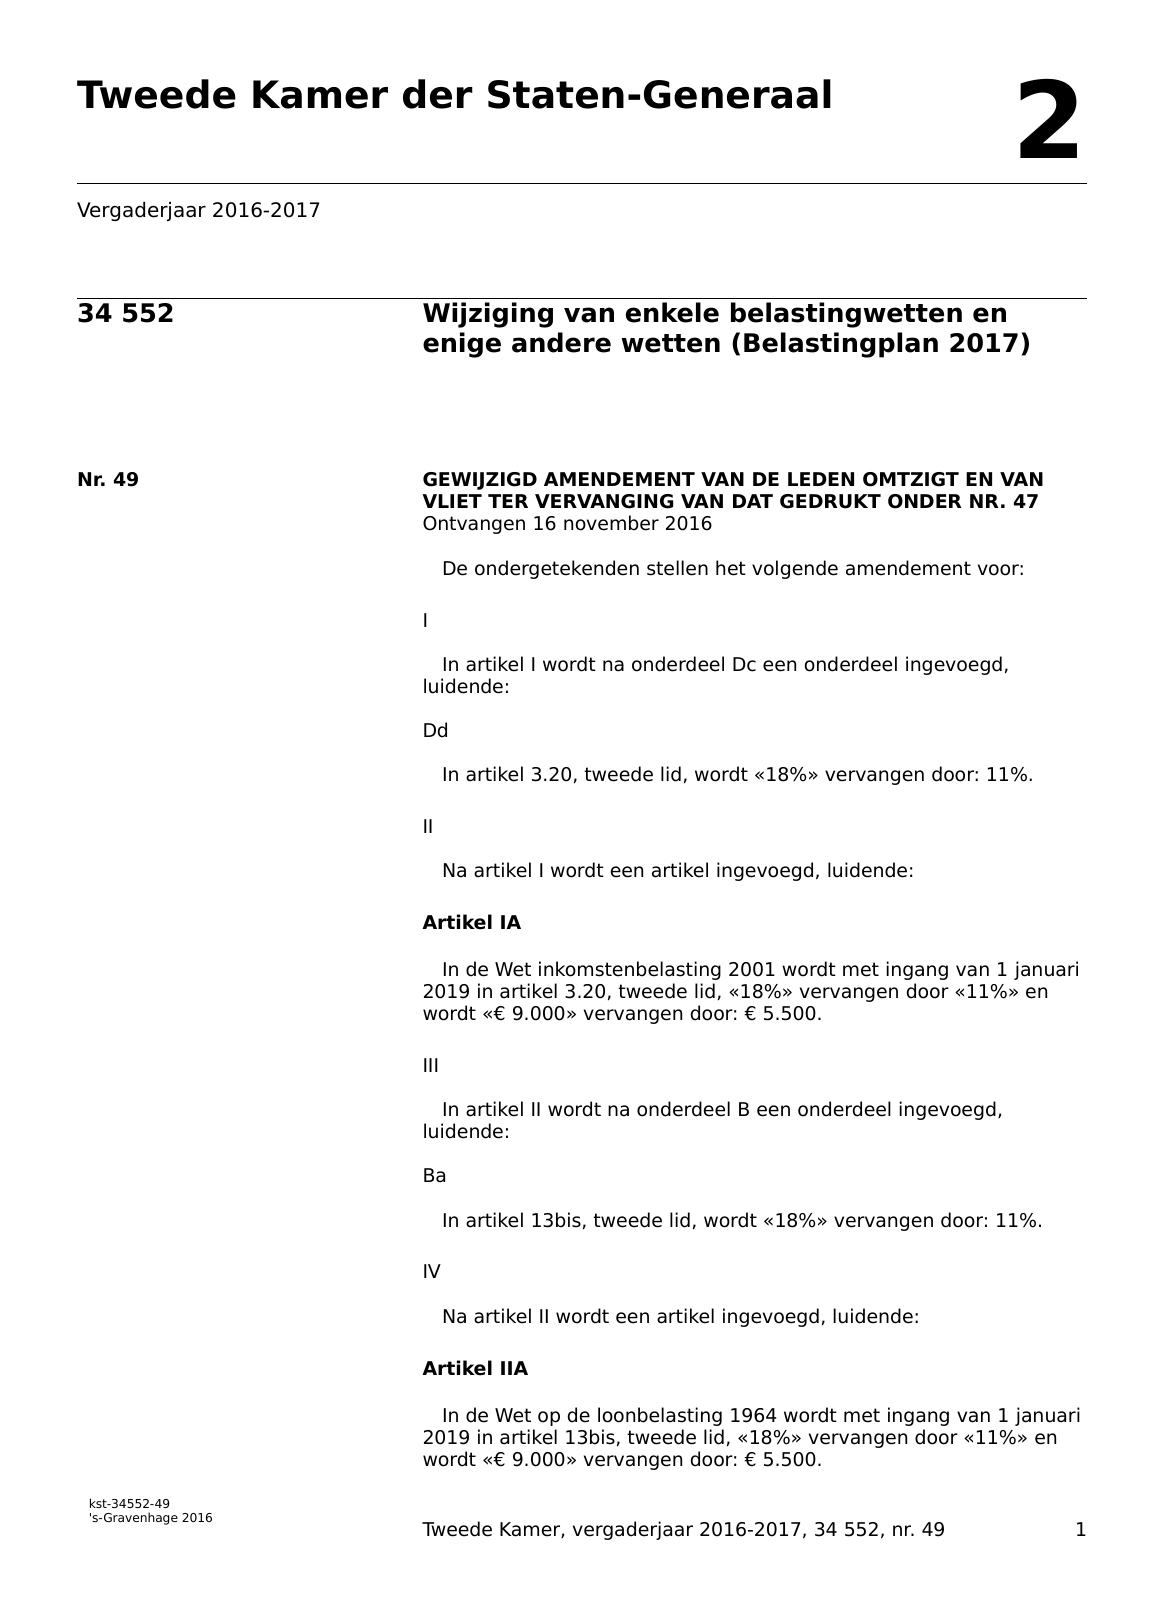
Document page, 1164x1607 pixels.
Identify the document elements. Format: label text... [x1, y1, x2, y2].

text De ondergetekenden stellen het volgende amendement voor: [422, 557, 1087, 579]
text Na artikel II wordt een artikel ingevoegd, luidende: [422, 1306, 1087, 1328]
subtitle Artikel IA [422, 912, 1087, 934]
text Ba [422, 1165, 1087, 1187]
text 's-Gravenhage 2016 [88, 1511, 323, 1525]
text Na artikel I wordt een artikel ingevoegd, luidende: [422, 860, 1087, 882]
subtitle Artikel IIA [422, 1358, 1087, 1379]
subtitle IV [422, 1261, 1087, 1283]
table_cell Vergaderjaar 2016-2017 [77, 184, 1087, 298]
text In de Wet op de loonbelasting 1964 wordt met ingang van 1 januari 2019 in artikel 13bis, tweede lid, «18%» vervangen door «11%» en wordt «€ 9.000» vervangen door: € 5.500. [422, 1404, 1087, 1471]
subtitle III [422, 1055, 1087, 1077]
text In artikel I wordt na onderdeel Dc een onderdeel ingevoegd, luidende: [422, 654, 1087, 698]
text In artikel 3.20, tweede lid, wordt «18%» vervangen door: 11%. [422, 764, 1087, 786]
text In artikel 13bis, tweede lid, wordt «18%» vervangen door: 11%. [422, 1209, 1087, 1231]
subtitle II [422, 816, 1087, 838]
text Ontvangen 16 november 2016 [422, 513, 1087, 535]
text Dd [422, 720, 1087, 742]
table_header Tweede Kamer der Staten-Generaal [77, 59, 886, 183]
text In artikel II wordt na onderdeel B een onderdeel ingevoegd, luidende: [422, 1099, 1087, 1143]
subtitle I [422, 609, 1087, 631]
subtitle Nr. 49 GEWIJZIGD AMENDEMENT VAN DE LEDEN OMTZIGT EN VAN VLIET TER VERVANGING VAN DAT GEDRUKT ONDER NR. 47 [77, 469, 1087, 513]
table_header 2 [886, 59, 1087, 183]
text In de Wet inkomstenbelasting 2001 wordt met ingang van 1 januari 2019 in artikel 3.20, tweede lid, «18%» vervangen door «11%» en wordt «€ 9.000» vervangen door: € 5.500. [422, 959, 1087, 1025]
subtitle 34 552 Wijziging van enkele belastingwetten en enige andere wetten (Belastingplan 2017) [77, 299, 1087, 358]
text kst-34552-49 [88, 1497, 323, 1511]
